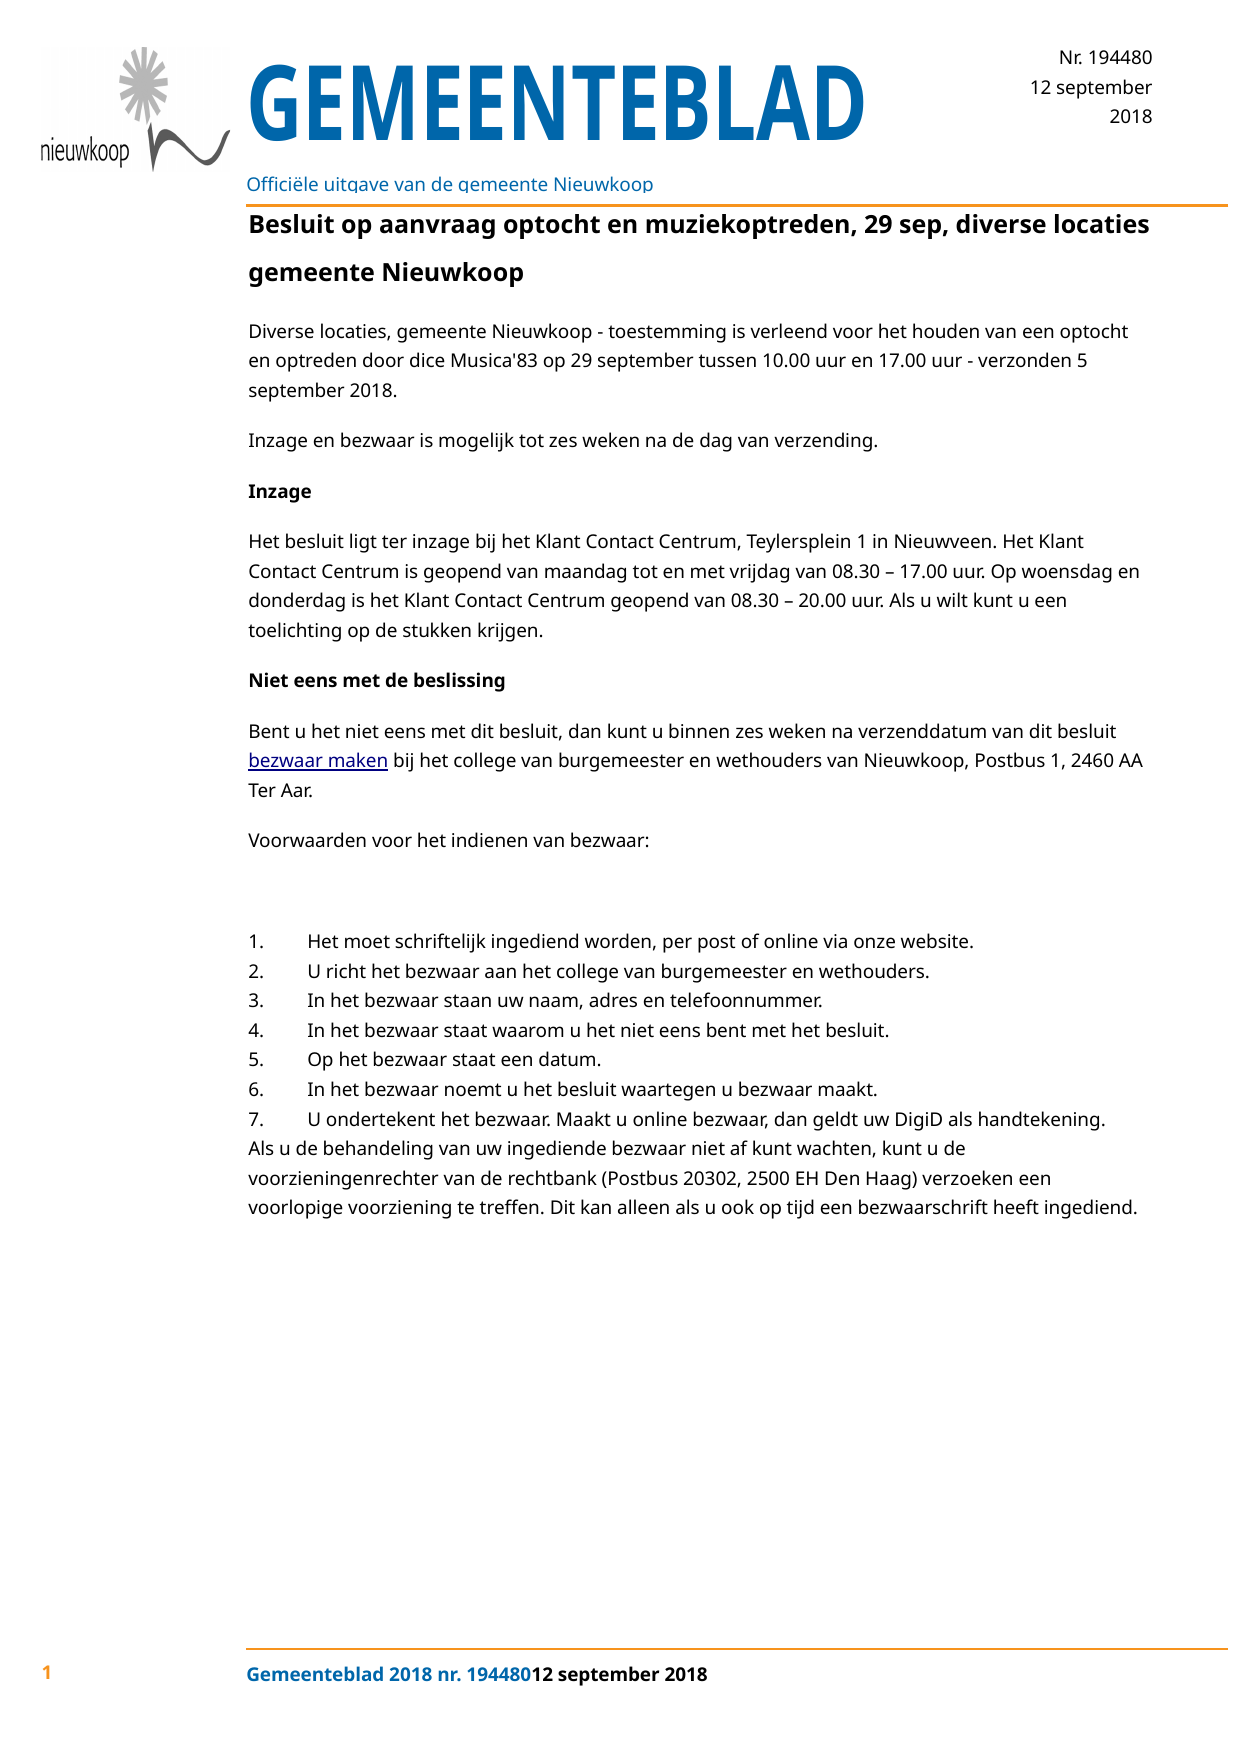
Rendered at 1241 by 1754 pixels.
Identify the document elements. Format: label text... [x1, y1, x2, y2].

text Besluit op aanvraag optocht en muziekoptreden, 29 sep, diverse locaties gemeente Nieuwkoop [248, 207, 1152, 288]
text Het besluit ligt ter inzage bij het Klant Contact Centrum, Teylersplein 1 in Nieuwveen. Het Klant Contact Centrum is geopend van maandag tot en met vrijdag van 08.30 – 17.00 uur. Op woensdag en donderdag is het Klant Contact Centrum geopend van 08.30 – 20.00 uur. Als u wilt kunt u een toelichting op de stukken krijgen. [248, 528, 1152, 643]
list Op het bezwaar staat een datum. [248, 1047, 1152, 1072]
picture [41, 47, 231, 172]
text Diverse locaties, gemeente Nieuwkoop - toestemming is verleend voor het houden van een optocht en optreden door dice Musica'83 op 29 september tussen 10.00 uur en 17.00 uur - verzonden 5 september 2018. [248, 318, 1152, 403]
list In het bezwaar staat waarom u het niet eens bent met het besluit. [248, 1017, 1152, 1043]
text Inzage [248, 478, 1152, 504]
text Niet eens met de beslissing [248, 667, 1152, 693]
list In het bezwaar staan uw naam, adres en telefoonnummer. [248, 987, 1152, 1013]
list U richt het bezwaar aan het college van burgemeester en wethouders. [248, 958, 1152, 984]
list U ondertekent het bezwaar. Maakt u online bezwaar, dan geldt uw DigiD als handtekening. [248, 1106, 1152, 1132]
text Bent u het niet eens met dit besluit, dan kunt u binnen zes weken na verzenddatum van dit besluit bezwaar maken bij het college van burgemeester en wethouders van Nieuwkoop, Postbus 1, 2460 AA Ter Aar. [248, 718, 1152, 803]
text Als u de behandeling van uw ingediende bezwaar niet af kunt wachten, kunt u de voorzieningenrechter van de rechtbank (Postbus 20302, 2500 EH Den Haag) verzoeken een voorlopige voorziening te treffen. Dit kan alleen als u ook op tijd een bezwaarschrift heeft ingediend. [248, 1135, 1152, 1220]
text Inzage en bezwaar is mogelijk tot zes weken na de dag van verzending. [248, 427, 1152, 453]
text Voorwaarden voor het indienen van bezwaar: [248, 827, 1152, 853]
list In het bezwaar noemt u het besluit waartegen u bezwaar maakt. [248, 1076, 1152, 1102]
list Het moet schriftelijk ingediend worden, per post of online via onze website. [248, 928, 1152, 954]
